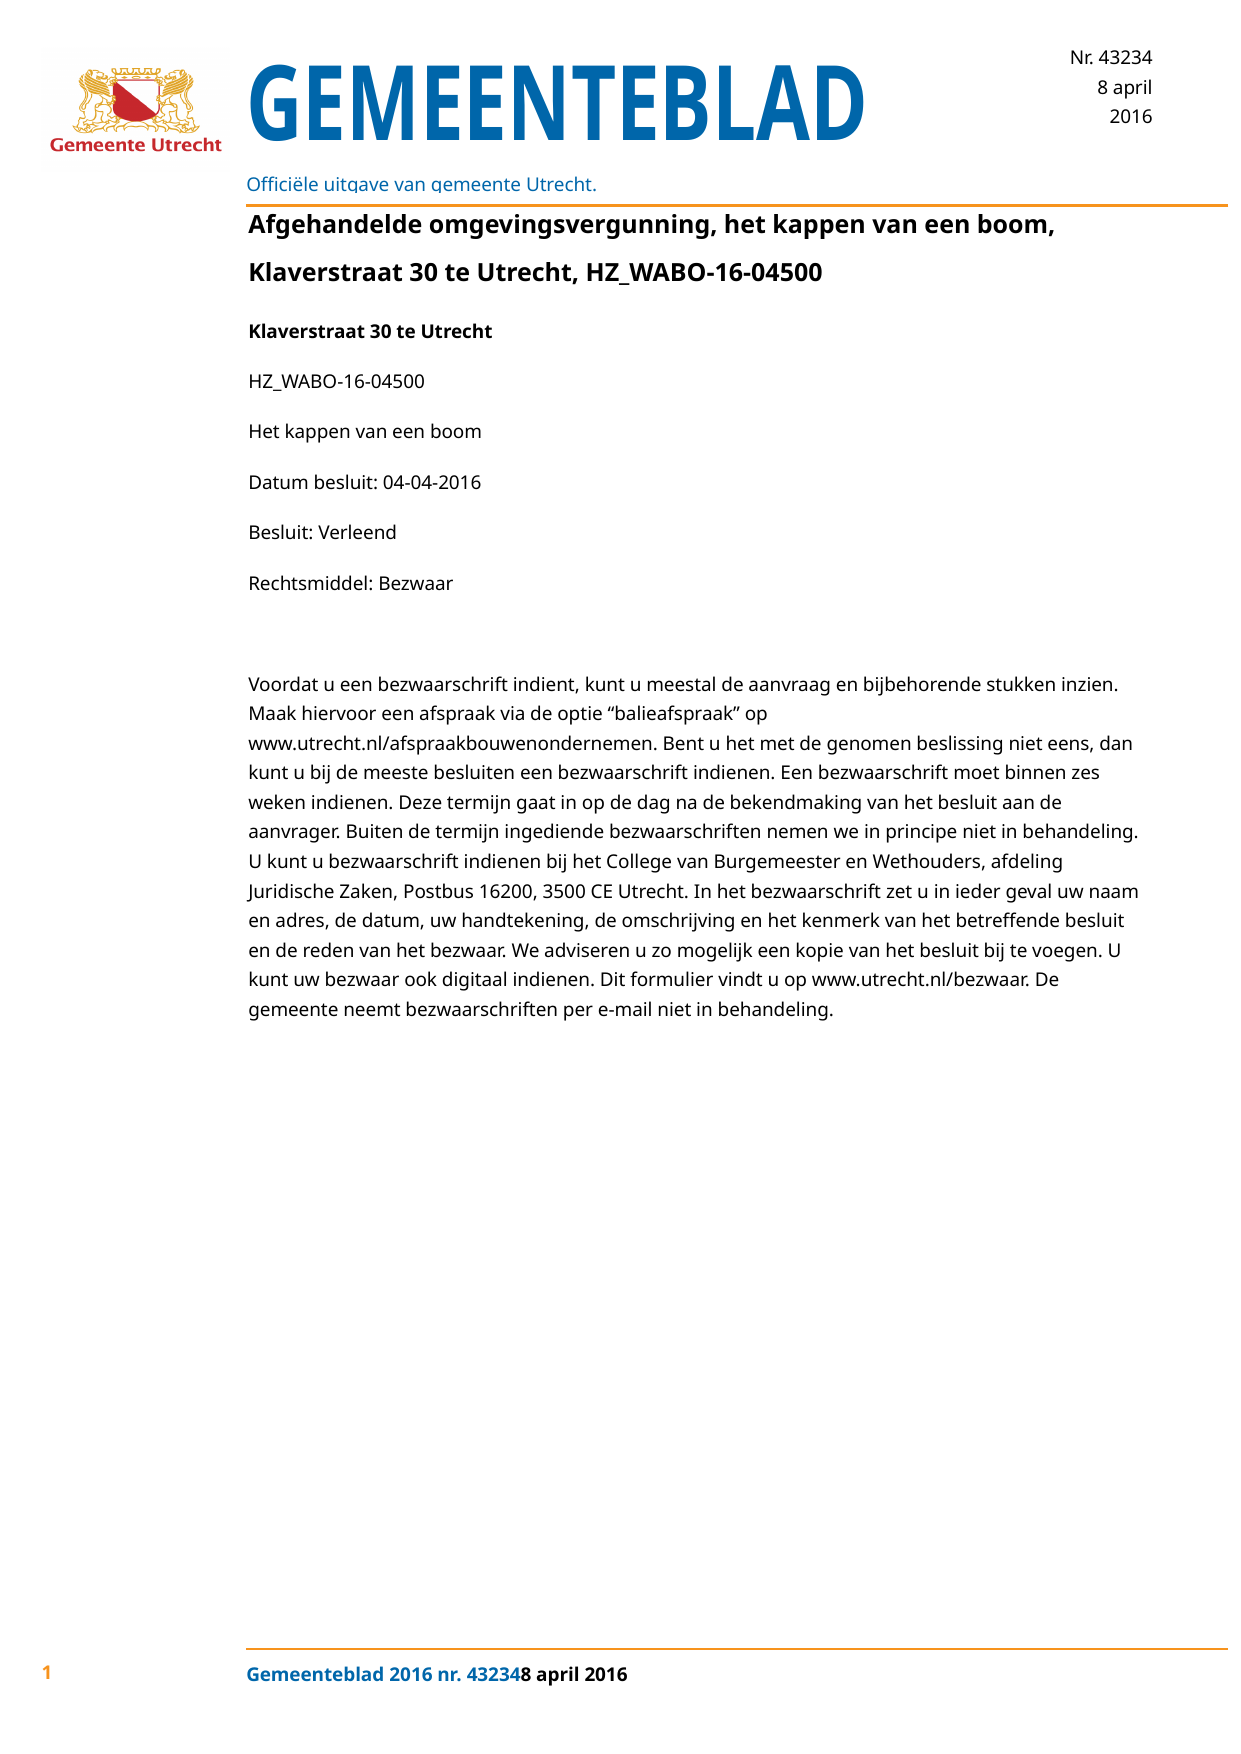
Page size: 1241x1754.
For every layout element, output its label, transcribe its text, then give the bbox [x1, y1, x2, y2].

text Klaverstraat 30 te Utrecht [248, 318, 1152, 344]
text Afgehandelde omgevingsvergunning, het kappen van een boom, Klaverstraat 30 te Utrecht, HZ_WABO-16-04500 [248, 207, 1152, 288]
text Voordat u een bezwaarschrift indient, kunt u meestal de aanvraag en bijbehorende stukken inzien. Maak hiervoor een afspraak via de optie “balieafspraak” op www.utrecht.nl/afspraakbouwenondernemen. Bent u het met de genomen beslissing niet eens, dan kunt u bij de meeste besluiten een bezwaarschrift indienen. Een bezwaarschrift moet binnen zes weken indienen. Deze termijn gaat in op de dag na de bekendmaking van het besluit aan de aanvrager. Buiten de termijn ingediende bezwaarschriften nemen we in principe niet in behandeling. U kunt u bezwaarschrift indienen bij het College van Burgemeester en Wethouders, afdeling Juridische Zaken, Postbus 16200, 3500 CE Utrecht. In het bezwaarschrift zet u in ieder geval uw naam en adres, de datum, uw handtekening, de omschrijving en het kenmerk van het betreffende besluit en de reden van het bezwaar. We adviseren u zo mogelijk een kopie van het besluit bij te voegen. U kunt uw bezwaar ook digitaal indienen. Dit formulier vindt u op www.utrecht.nl/bezwaar. De gemeente neemt bezwaarschriften per e-mail niet in behandeling. [248, 671, 1152, 1022]
text Datum besluit: 04-04-2016 [248, 469, 1152, 495]
picture [41, 47, 231, 172]
text Rechtsmiddel: Bezwaar [248, 570, 1152, 596]
text Besluit: Verleend [248, 519, 1152, 545]
text HZ_WABO-16-04500 [248, 368, 1152, 394]
text Het kappen van een boom [248, 419, 1152, 444]
